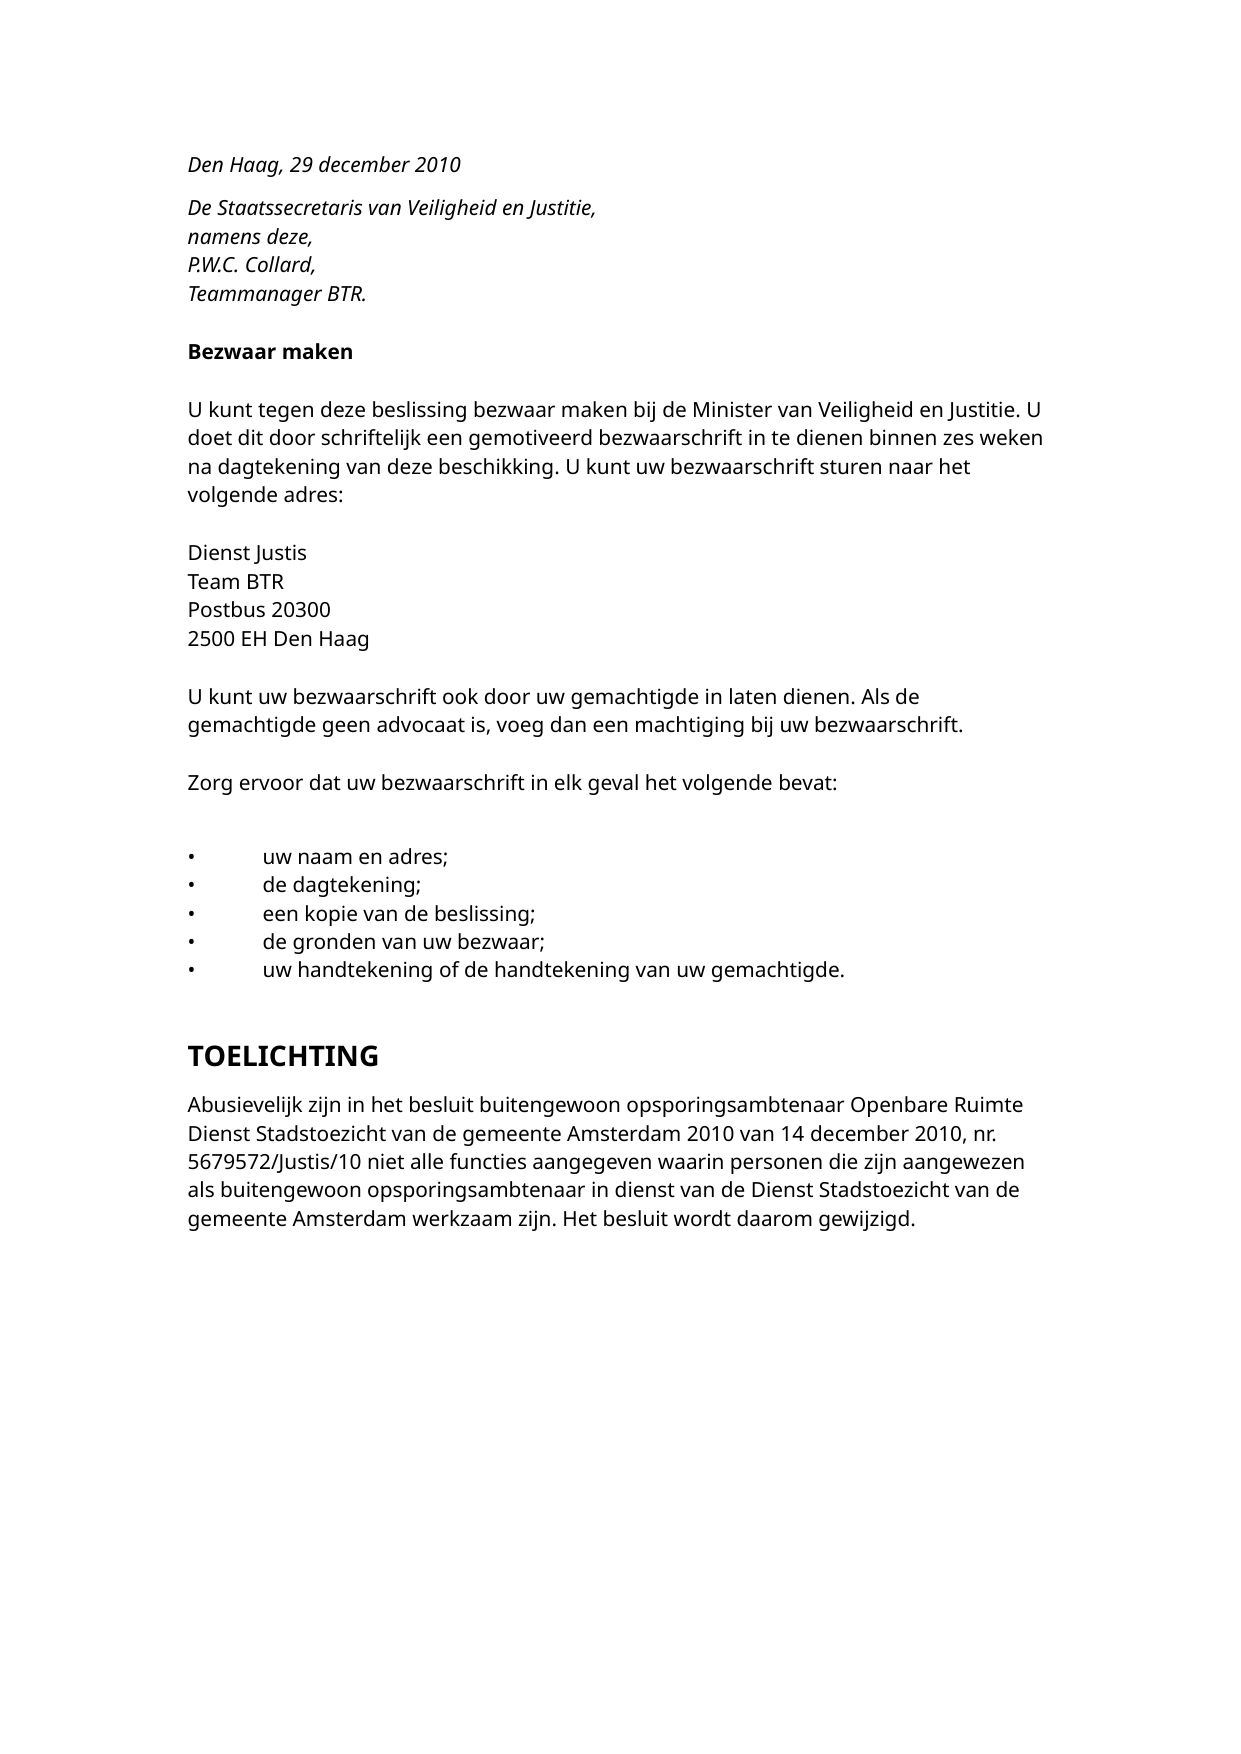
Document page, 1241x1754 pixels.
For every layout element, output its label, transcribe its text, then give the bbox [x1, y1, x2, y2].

text 2500 EH Den Haag [187, 624, 1053, 652]
list de gronden van uw bezwaar; [187, 927, 1053, 956]
list een kopie van de beslissing; [187, 899, 1053, 927]
text De Staatssecretaris van Veiligheid en Justitie, [187, 193, 1053, 222]
text Abusievelijk zijn in het besluit buitengewoon opsporingsambtenaar Openbare Ruimte Dienst Stadstoezicht van de gemeente Amsterdam 2010 van 14 december 2010, nr. 5679572/Justis/10 niet alle functies aangegeven waarin personen die zijn aangewezen als buitengewoon opsporingsambtenaar in dienst van de Dienst Stadstoezicht van de gemeente Amsterdam werkzaam zijn. Het besluit wordt daarom gewijzigd. [187, 1090, 1053, 1232]
text Bezwaar maken [187, 337, 1053, 366]
text Dienst Justis [187, 538, 1053, 567]
text Zorg ervoor dat uw bezwaarschrift in elk geval het volgende bevat: [187, 768, 1053, 797]
text U kunt uw bezwaarschrift ook door uw gemachtigde in laten dienen. Als de gemachtigde geen advocaat is, voeg dan een machtiging bij uw bezwaarschrift. [187, 682, 1053, 739]
text U kunt tegen deze beslissing bezwaar maken bij de Minister van Veiligheid en Justitie. U doet dit door schriftelijk een gemotiveerd bezwaarschrift in te dienen binnen zes weken na dagtekening van deze beschikking. U kunt uw bezwaarschrift sturen naar het volgende adres: [187, 395, 1053, 509]
text Den Haag, 29 december 2010 [187, 150, 1053, 178]
list de dagtekening; [187, 870, 1053, 899]
list uw handtekening of de handtekening van uw gemachtigde. [187, 956, 1053, 984]
text P.W.C. Collard, [187, 250, 1053, 279]
list uw naam en adres; [187, 842, 1053, 870]
text Postbus 20300 [187, 595, 1053, 624]
text namens deze, [187, 222, 1053, 250]
text Team BTR [187, 567, 1053, 595]
subtitle TOELICHTING [187, 1037, 1053, 1075]
text Teammanager BTR. [187, 279, 1053, 307]
